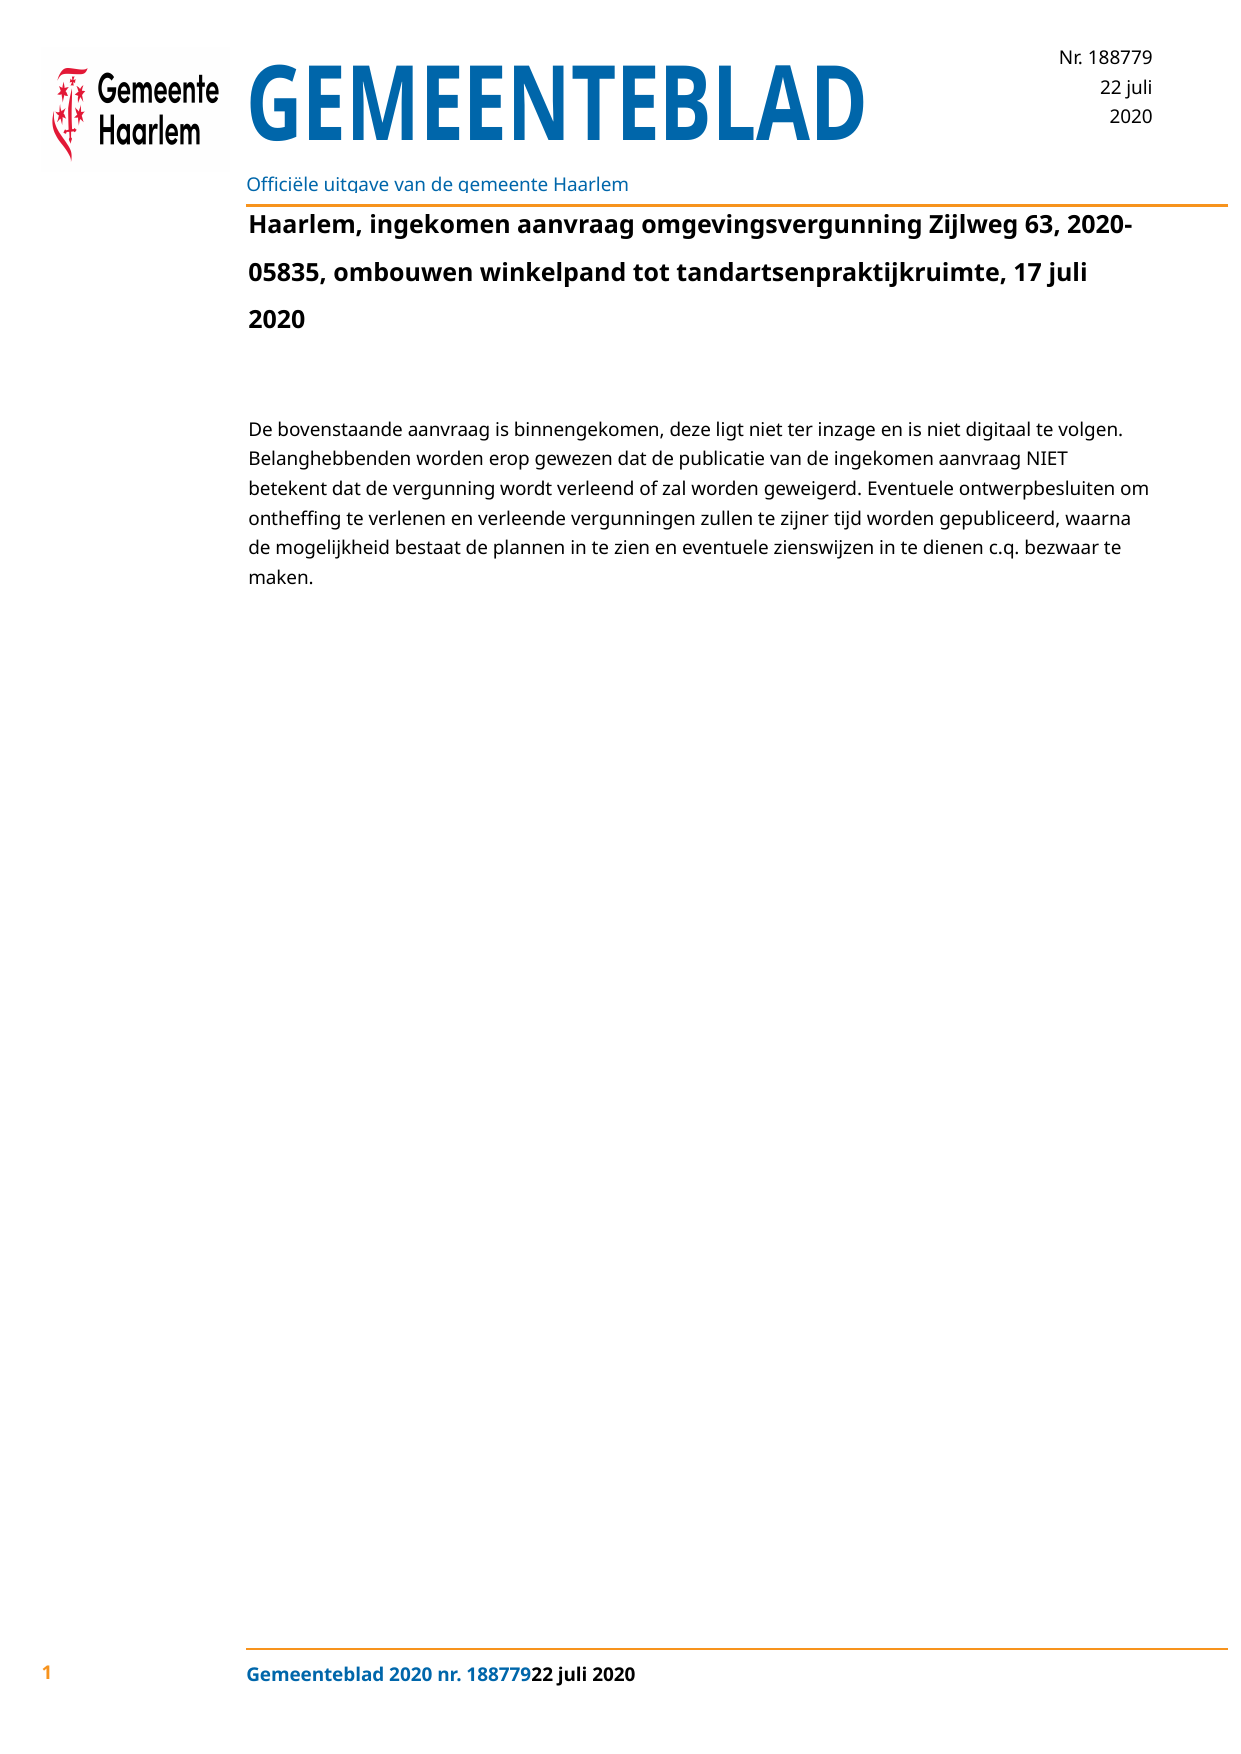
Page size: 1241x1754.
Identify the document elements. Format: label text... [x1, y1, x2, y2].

picture [41, 47, 231, 172]
text De bovenstaande aanvraag is binnengekomen, deze ligt niet ter inzage en is niet digitaal te volgen. Belanghebbenden worden erop gewezen dat de publicatie van de ingekomen aanvraag NIET betekent dat de vergunning wordt verleend of zal worden geweigerd. Eventuele ontwerpbesluiten om ontheffing te verlenen en verleende vergunningen zullen te zijner tijd worden gepubliceerd, waarna de mogelijkheid bestaat de plannen in te zien en eventuele zienswijzen in te dienen c.q. bezwaar te maken. [248, 416, 1152, 589]
text Haarlem, ingekomen aanvraag omgevingsvergunning Zijlweg 63, 2020-05835, ombouwen winkelpand tot tandartsenpraktijkruimte, 17 juli 2020 [248, 207, 1152, 336]
